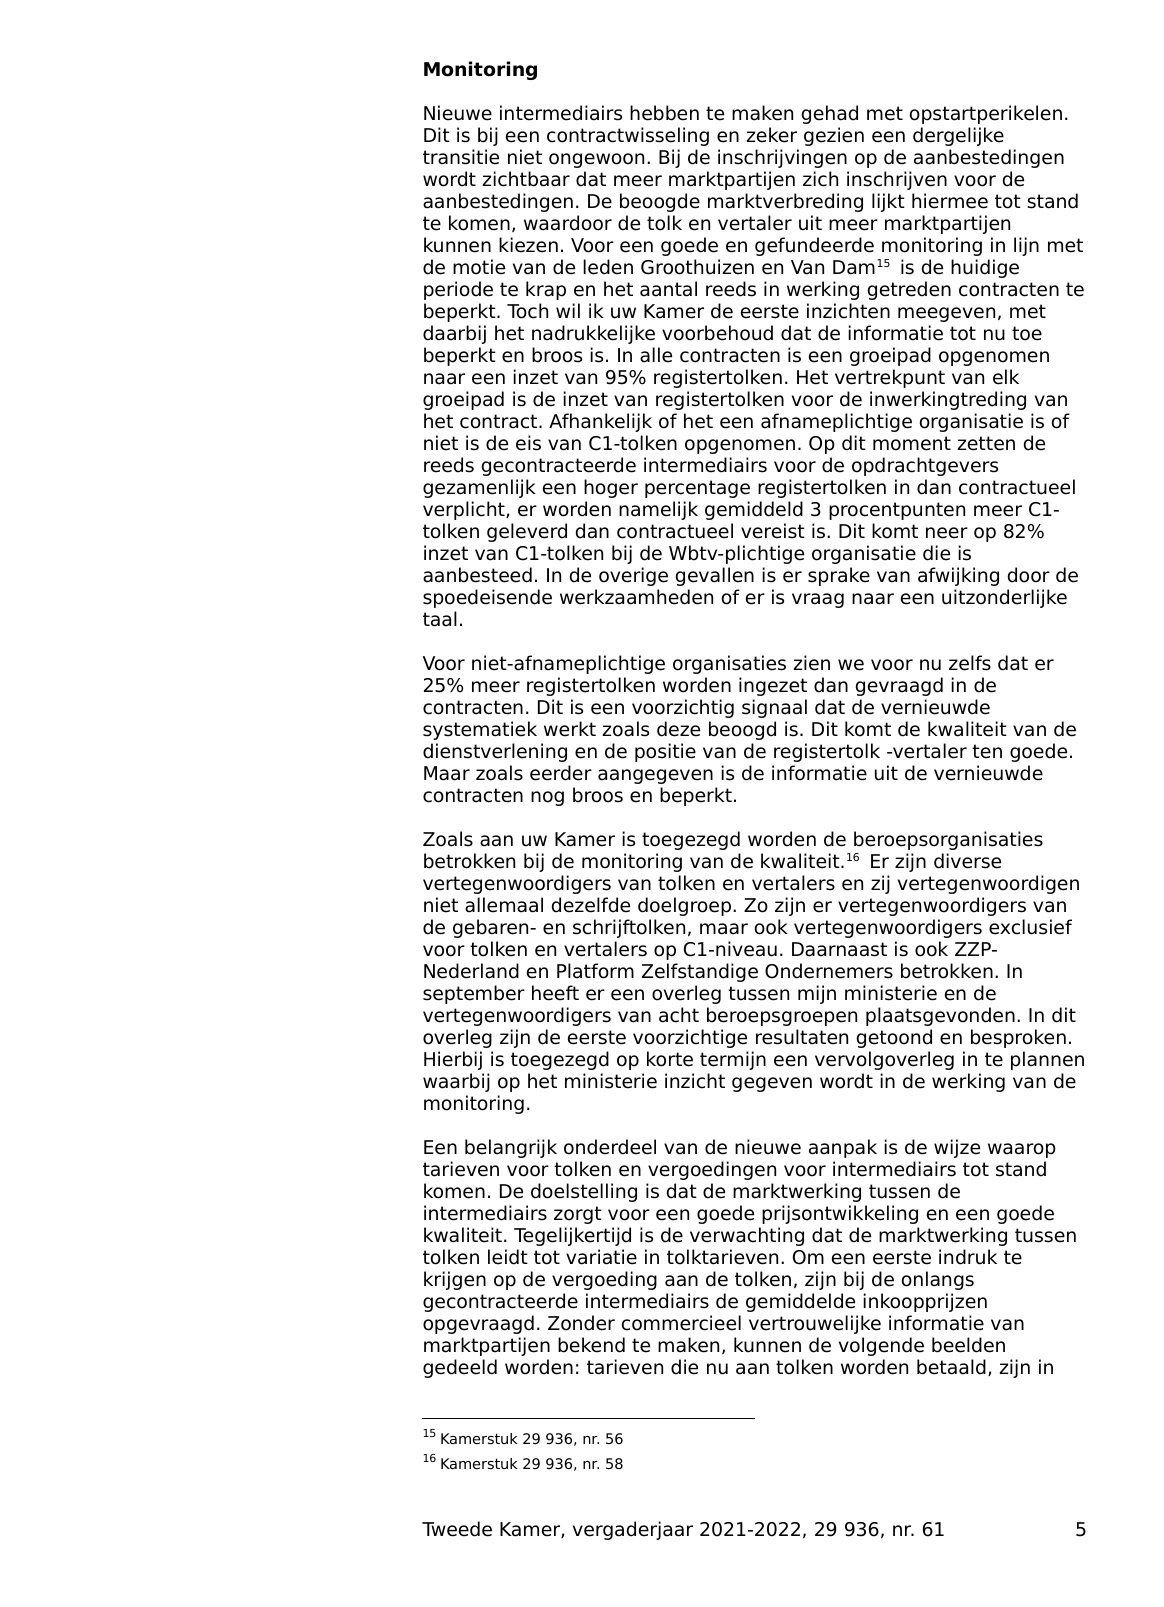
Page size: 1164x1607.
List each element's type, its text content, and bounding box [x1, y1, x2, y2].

text Zoals aan uw Kamer is toegezegd worden de beroepsorganisaties betrokken bij de monitoring van de kwaliteit. Er zijn diverse vertegenwoordigers van tolken en vertalers en zij vertegenwoordigen niet allemaal dezelfde doelgroep. Zo zijn er vertegenwoordigers van de gebaren- en schrijftolken, maar ook vertegenwoordigers exclusief voor tolken en vertalers op C1-niveau. Daarnaast is ook ZZP-Nederland en Platform Zelfstandige Ondernemers betrokken. In september heeft er een overleg tussen mijn ministerie en de vertegenwoordigers van acht beroepsgroepen plaatsgevonden. In dit overleg zijn de eerste voorzichtige resultaten getoond en besproken. Hierbij is toegezegd op korte termijn een vervolgoverleg in te plannen waarbij op het ministerie inzicht gegeven wordt in de werking van de monitoring. [422, 829, 1087, 1115]
text Kamerstuk 29 936, nr. 58 [422, 1452, 1087, 1474]
text Voor niet-afnameplichtige organisaties zien we voor nu zelfs dat er 25% meer registertolken worden ingezet dan gevraagd in de contracten. Dit is een voorzichtig signaal dat de vernieuwde systematiek werkt zoals deze beoogd is. Dit komt de kwaliteit van de dienstverlening en de positie van de registertolk -vertaler ten goede. Maar zoals eerder aangegeven is de informatie uit de vernieuwde contracten nog broos en beperkt. [422, 653, 1087, 807]
subtitle Monitoring [422, 59, 1087, 81]
text Nieuwe intermediairs hebben te maken gehad met opstartperikelen. Dit is bij een contractwisseling en zeker gezien een dergelijke transitie niet ongewoon. Bij de inschrijvingen op de aanbestedingen wordt zichtbaar dat meer marktpartijen zich inschrijven voor de aanbestedingen. De beoogde marktverbreding lijkt hiermee tot stand te komen, waardoor de tolk en vertaler uit meer marktpartijen kunnen kiezen. Voor een goede en gefundeerde monitoring in lijn met de motie van de leden Groothuizen en Van Dam is de huidige periode te krap en het aantal reeds in werking getreden contracten te beperkt. Toch wil ik uw Kamer de eerste inzichten meegeven, met daarbij het nadrukkelijke voorbehoud dat de informatie tot nu toe beperkt en broos is. In alle contracten is een groeipad opgenomen naar een inzet van 95% registertolken. Het vertrekpunt van elk groeipad is de inzet van registertolken voor de inwerkingtreding van het contract. Afhankelijk of het een afnameplichtige organisatie is of niet is de eis van C1-tolken opgenomen. Op dit moment zetten de reeds gecontracteerde intermediairs voor de opdrachtgevers gezamenlijk een hoger percentage registertolken in dan contractueel verplicht, er worden namelijk gemiddeld 3 procentpunten meer C1-tolken geleverd dan contractueel vereist is. Dit komt neer op 82% inzet van C1-tolken bij de Wbtv-plichtige organisatie die is aanbesteed. In de overige gevallen is er sprake van afwijking door de spoedeisende werkzaamheden of er is vraag naar een uitzonderlijke taal. [422, 103, 1087, 631]
text Kamerstuk 29 936, nr. 56 [422, 1427, 1087, 1449]
text Een belangrijk onderdeel van de nieuwe aanpak is de wijze waarop tarieven voor tolken en vergoedingen voor intermediairs tot stand komen. De doelstelling is dat de marktwerking tussen de intermediairs zorgt voor een goede prijsontwikkeling en een goede kwaliteit. Tegelijkertijd is de verwachting dat de marktwerking tussen tolken leidt tot variatie in tolktarieven. Om een eerste indruk te krijgen op de vergoeding aan de tolken, zijn bij de onlangs gecontracteerde intermediairs de gemiddelde inkoopprijzen opgevraagd. Zonder commercieel vertrouwelijke informatie van marktpartijen bekend te maken, kunnen de volgende beelden gedeeld worden: tarieven die nu aan tolken worden betaald, zijn in [422, 1137, 1087, 1379]
